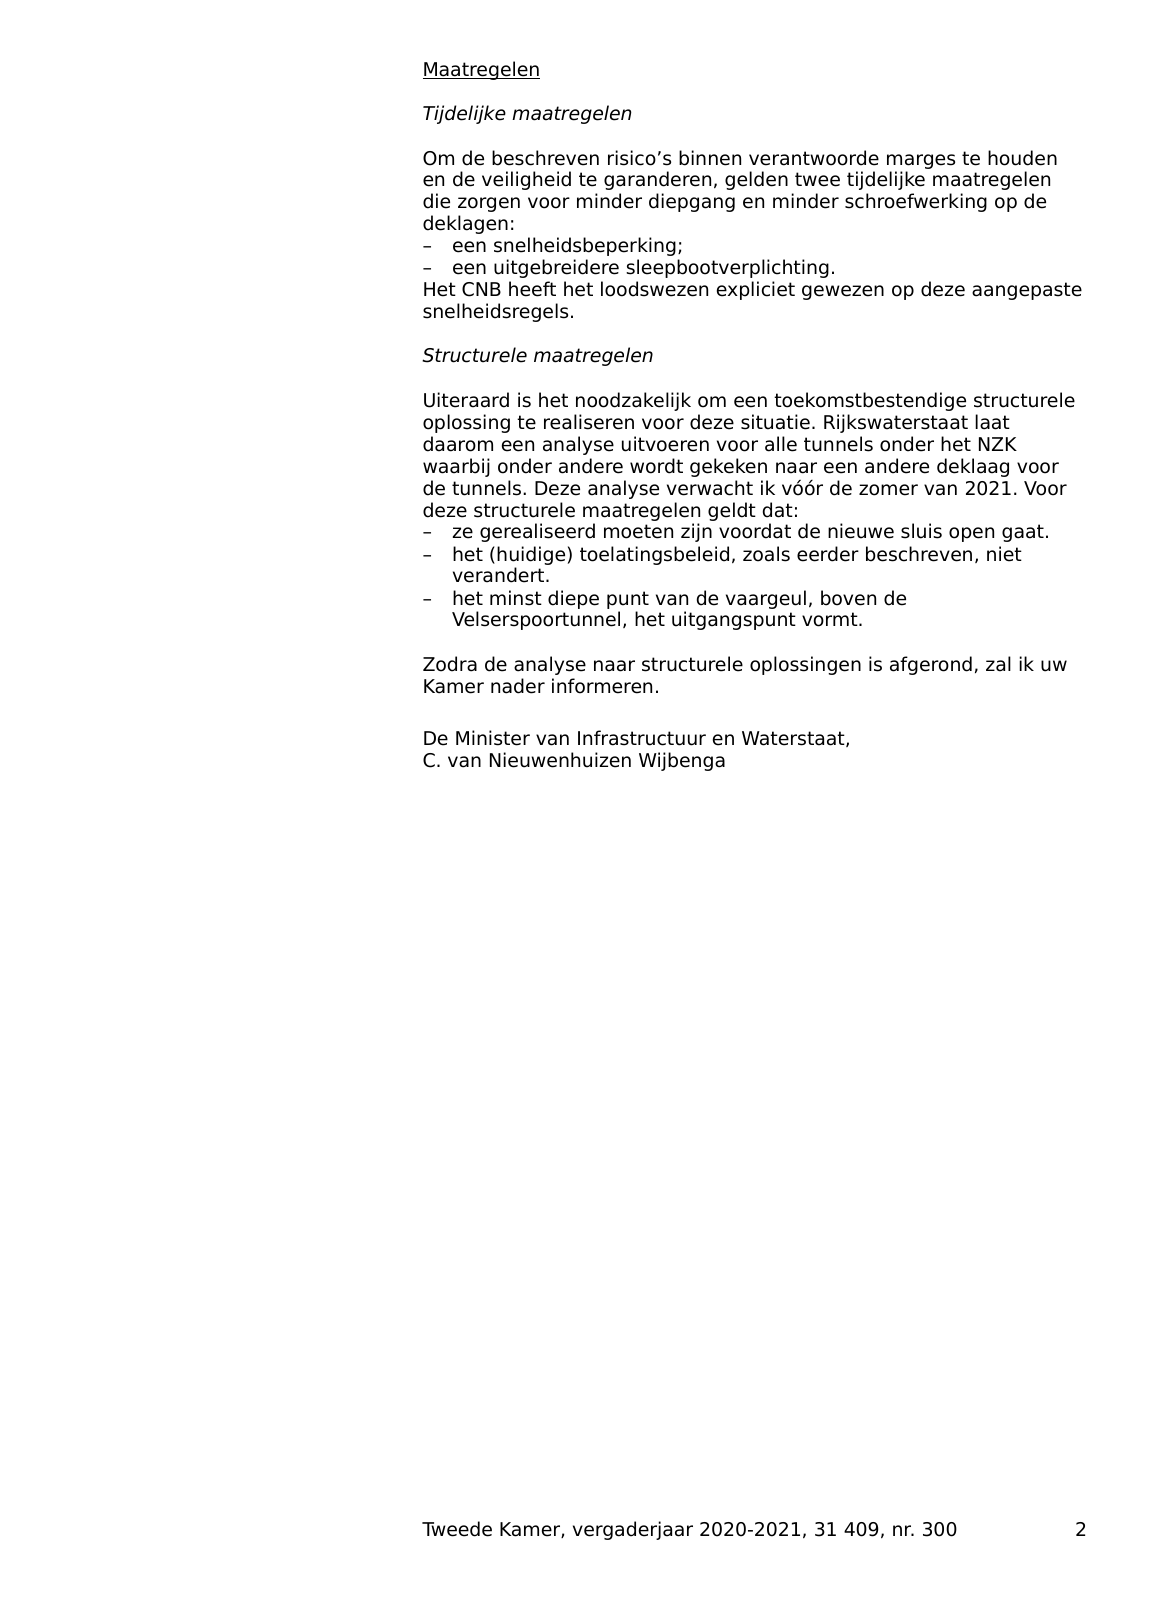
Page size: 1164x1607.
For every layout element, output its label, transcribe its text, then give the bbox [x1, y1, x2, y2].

text Uiteraard is het noodzakelijk om een toekomstbestendige structurele oplossing te realiseren voor deze situatie. Rijkswaterstaat laat daarom een analyse uitvoeren voor alle tunnels onder het NZK waarbij onder andere wordt gekeken naar een andere deklaag voor de tunnels. Deze analyse verwacht ik vóór de zomer van 2021. Voor deze structurele maatregelen geldt dat: [422, 389, 1087, 521]
text Het CNB heeft het loodswezen expliciet gewezen op deze aangepaste snelheidsregels. [422, 279, 1087, 323]
subtitle Structurele maatregelen [422, 345, 1087, 367]
subtitle Maatregelen [422, 59, 1087, 81]
text – ze gerealiseerd moeten zijn voordat de nieuwe sluis open gaat. [422, 521, 1087, 543]
text De Minister van Infrastructuur en Waterstaat, C. van Nieuwenhuizen Wijbenga [422, 727, 1087, 771]
text – het (huidige) toelatingsbeleid, zoals eerder beschreven, niet verandert. [422, 543, 1087, 587]
text – een snelheidsbeperking; [422, 235, 1087, 257]
text Zodra de analyse naar structurele oplossingen is afgerond, zal ik uw Kamer nader informeren. [422, 653, 1087, 697]
text – een uitgebreidere sleepbootverplichting. [422, 257, 1087, 279]
text Om de beschreven risico’s binnen verantwoorde marges te houden en de veiligheid te garanderen, gelden twee tijdelijke maatregelen die zorgen voor minder diepgang en minder schroefwerking op de deklagen: [422, 147, 1087, 235]
subtitle Tijdelijke maatregelen [422, 103, 1087, 125]
text – het minst diepe punt van de vaargeul, boven de Velserspoortunnel, het uitgangspunt vormt. [422, 587, 1087, 631]
